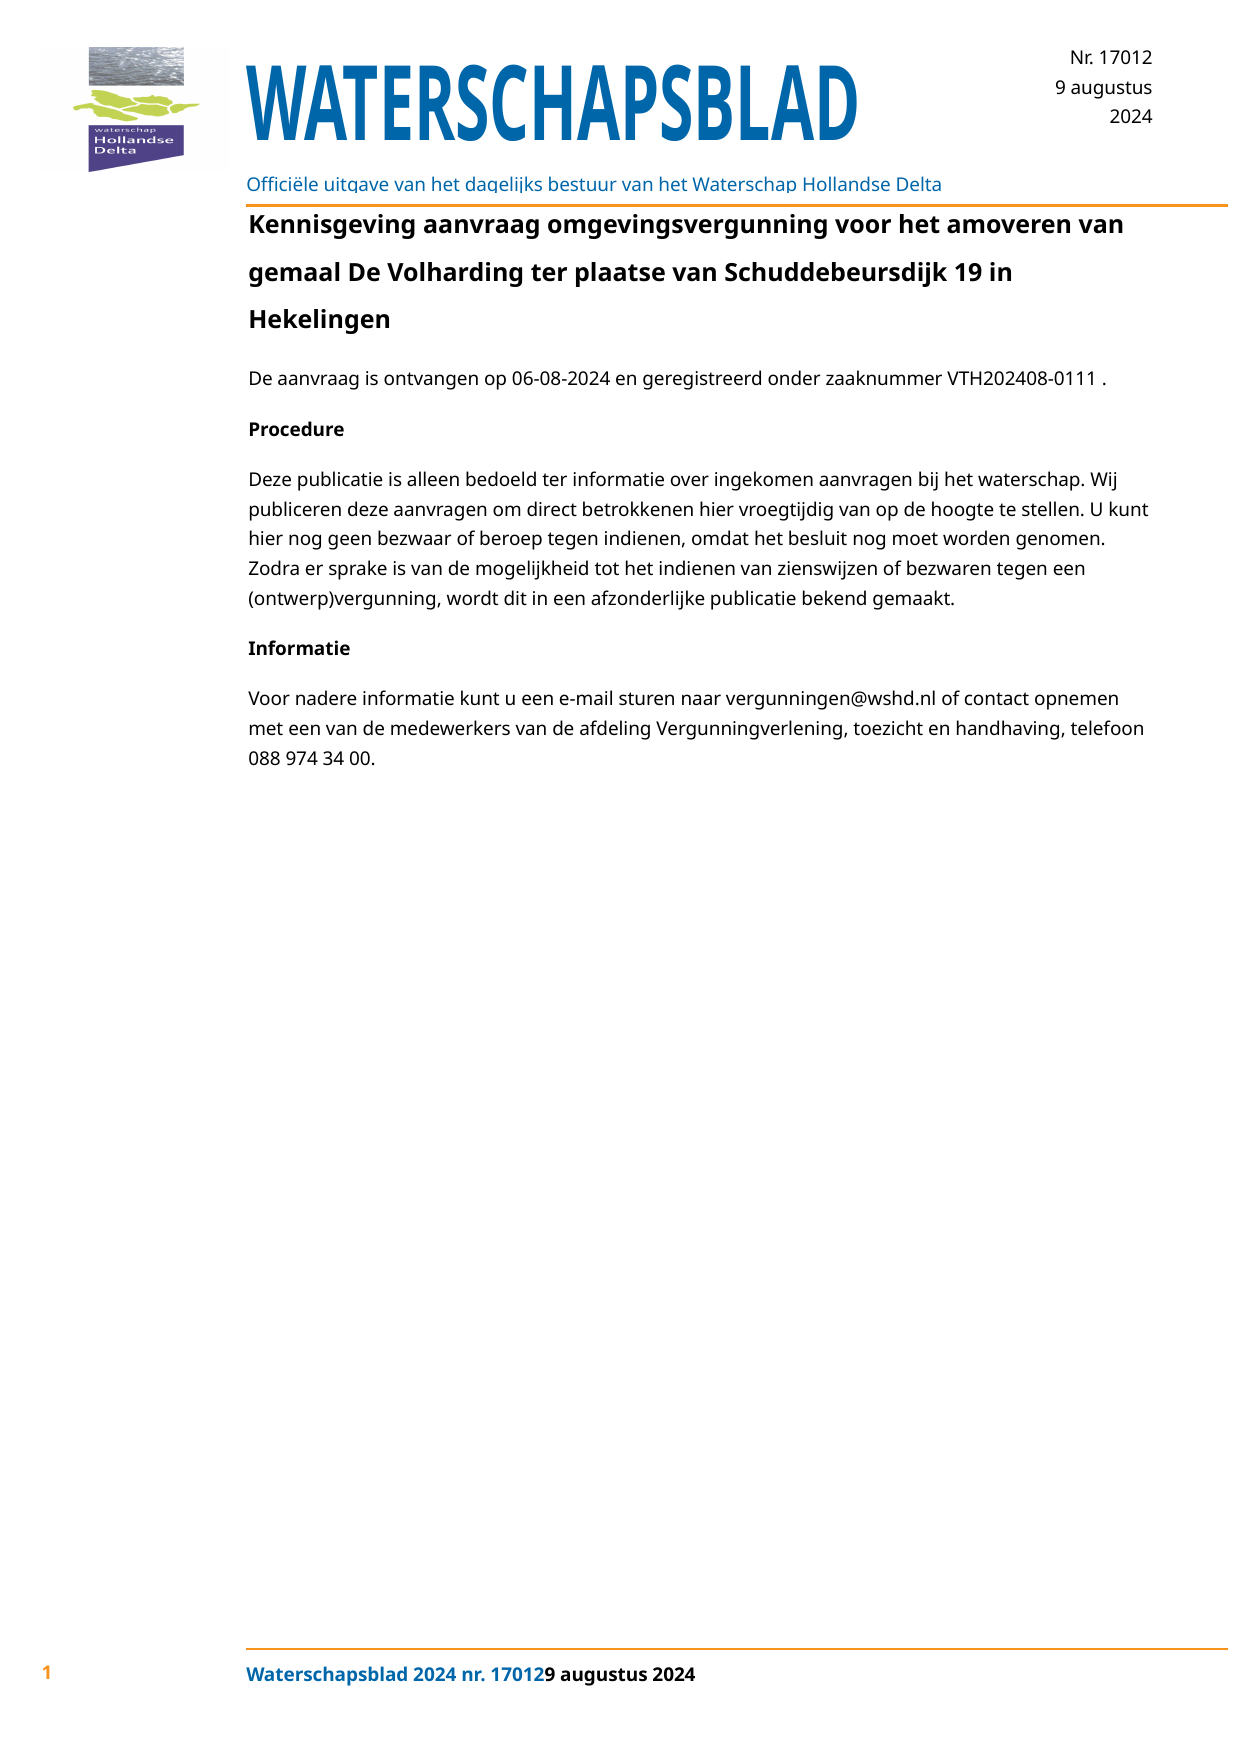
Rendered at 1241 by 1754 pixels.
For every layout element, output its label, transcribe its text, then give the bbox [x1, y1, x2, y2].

text De aanvraag is ontvangen op 06-08-2024 en geregistreerd onder zaaknummer VTH202408-0111 . [248, 366, 1152, 391]
text Procedure [248, 416, 1152, 442]
text Kennisgeving aanvraag omgevingsvergunning voor het amoveren van gemaal De Volharding ter plaatse van Schuddebeursdijk 19 in Hekelingen [248, 207, 1152, 336]
text Informatie [248, 635, 1152, 661]
text Voor nadere informatie kunt u een e-mail sturen naar vergunningen@wshd.nl of contact opnemen met een van de medewerkers van de afdeling Vergunningverlening, toezicht en handhaving, telefoon 088 974 34 00. [248, 686, 1152, 770]
text Deze publicatie is alleen bedoeld ter informatie over ingekomen aanvragen bij het waterschap. Wij publiceren deze aanvragen om direct betrokkenen hier vroegtijdig van op de hoogte te stellen. U kunt hier nog geen bezwaar of beroep tegen indienen, omdat het besluit nog moet worden genomen. Zodra er sprake is van de mogelijkheid tot het indienen van zienswijzen of bezwaren tegen een (ontwerp)vergunning, wordt dit in een afzonderlijke publicatie bekend gemaakt. [248, 466, 1152, 610]
picture [41, 47, 231, 172]
